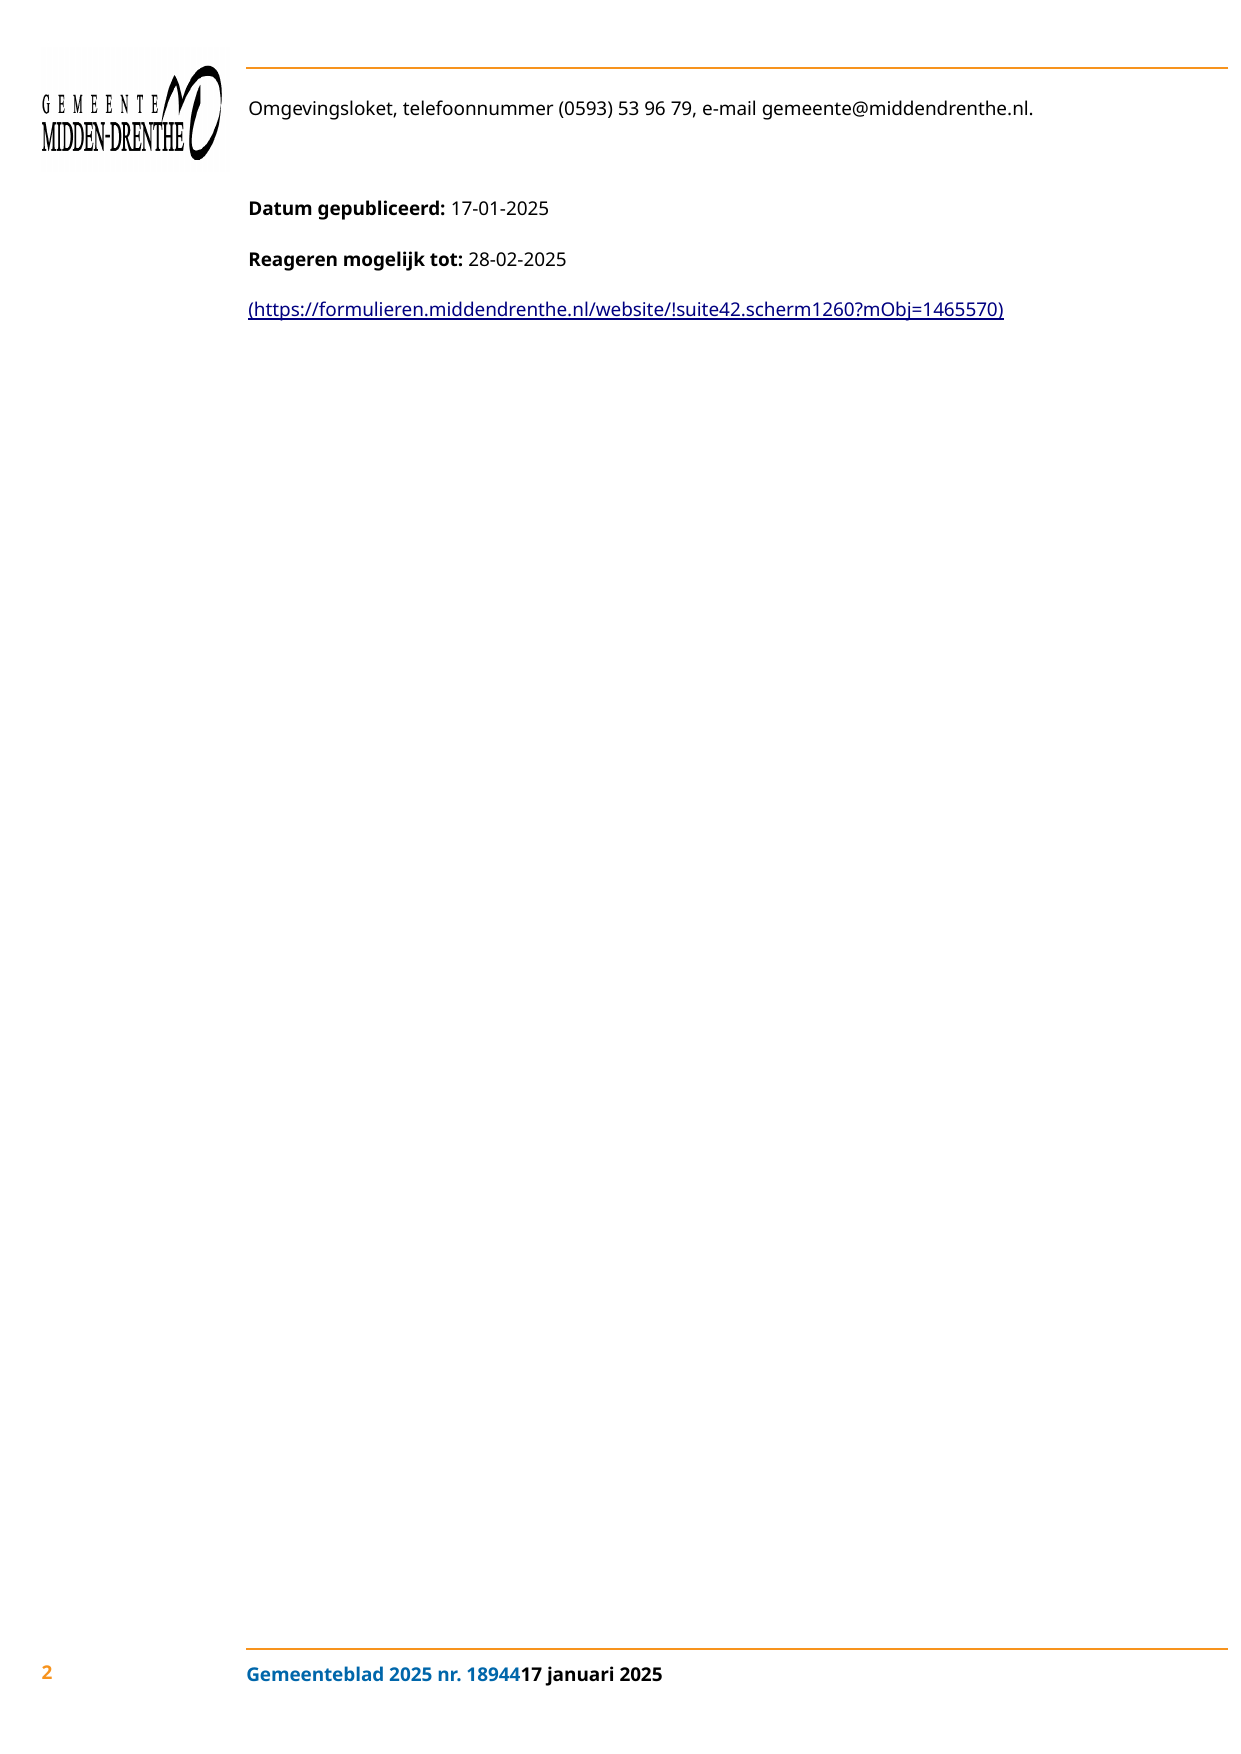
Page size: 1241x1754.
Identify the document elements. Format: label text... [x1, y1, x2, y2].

text Reageren mogelijk tot: 28-02-2025 [248, 246, 1152, 272]
picture [41, 47, 231, 172]
text Datum gepubliceerd: 17-01-2025 [248, 196, 1152, 221]
text (https://formulieren.middendrenthe.nl/website/!suite42.scherm1260?mObj=1465570) [248, 296, 1152, 322]
text Omgevingsloket, telefoonnummer (0593) 53 96 79, e-mail gemeente@middendrenthe.nl. [248, 95, 1152, 121]
